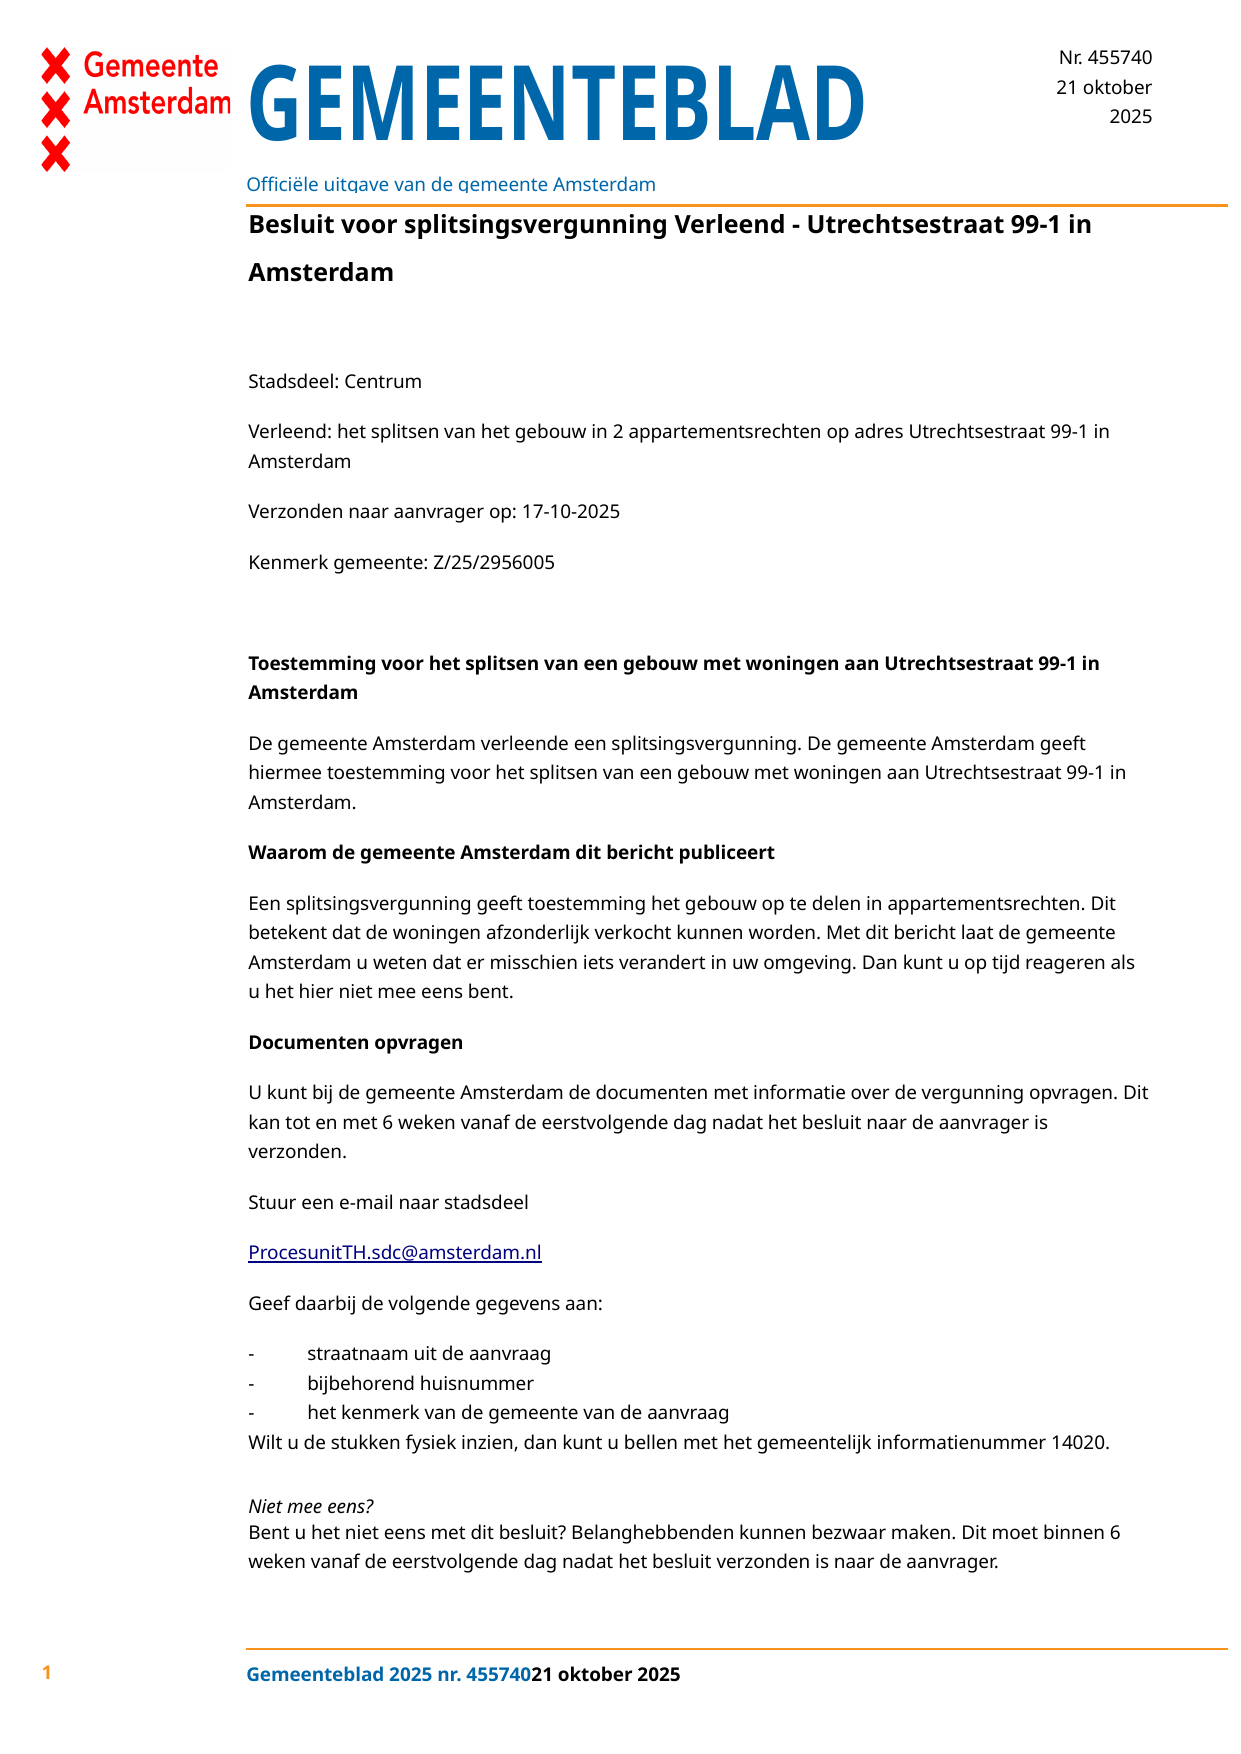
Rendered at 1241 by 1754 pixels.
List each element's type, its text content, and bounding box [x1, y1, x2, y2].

text Verleend: het splitsen van het gebouw in 2 appartementsrechten op adres Utrechtsestraat 99-1 in Amsterdam [248, 419, 1152, 474]
text ProcesunitTH.sdc@amsterdam.nl [248, 1239, 1152, 1265]
list het kenmerk van de gemeente van de aanvraag [248, 1399, 1152, 1425]
text Geef daarbij de volgende gegevens aan: [248, 1290, 1152, 1316]
text Niet mee eens? [248, 1493, 1152, 1519]
text Besluit voor splitsingsvergunning Verleend - Utrechtsestraat 99-1 in Amsterdam [248, 207, 1152, 288]
text Wilt u de stukken fysiek inzien, dan kunt u bellen met het gemeentelijk informatienummer 14020. [248, 1429, 1152, 1455]
text Kenmerk gemeente: Z/25/2956005 [248, 549, 1152, 575]
text Verzonden naar aanvrager op: 17-10-2025 [248, 499, 1152, 524]
list straatnaam uit de aanvraag [248, 1340, 1152, 1366]
text Waarom de gemeente Amsterdam dit bericht publiceert [248, 839, 1152, 865]
text De gemeente Amsterdam verleende een splitsingsvergunning. De gemeente Amsterdam geeft hiermee toestemming voor het splitsen van een gebouw met woningen aan Utrechtsestraat 99-1 in Amsterdam. [248, 730, 1152, 815]
text Toestemming voor het splitsen van een gebouw met woningen aan Utrechtsestraat 99-1 in Amsterdam [248, 650, 1152, 705]
text Documenten opvragen [248, 1029, 1152, 1055]
text Stadsdeel: Centrum [248, 368, 1152, 394]
text U kunt bij de gemeente Amsterdam de documenten met informatie over de vergunning opvragen. Dit kan tot en met 6 weken vanaf de eerstvolgende dag nadat het besluit naar de aanvrager is verzonden. [248, 1079, 1152, 1164]
list bijbehorend huisnummer [248, 1370, 1152, 1396]
text Stuur een e-mail naar stadsdeel [248, 1189, 1152, 1215]
picture [41, 47, 231, 172]
text Een splitsingsvergunning geeft toestemming het gebouw op te delen in appartementsrechten. Dit betekent dat de woningen afzonderlijk verkocht kunnen worden. Met dit bericht laat de gemeente Amsterdam u weten dat er misschien iets verandert in uw omgeving. Dan kunt u op tijd reageren als u het hier niet mee eens bent. [248, 890, 1152, 1004]
text Bent u het niet eens met dit besluit? Belanghebbenden kunnen bezwaar maken. Dit moet binnen 6 weken vanaf de eerstvolgende dag nadat het besluit verzonden is naar de aanvrager. [248, 1519, 1152, 1574]
